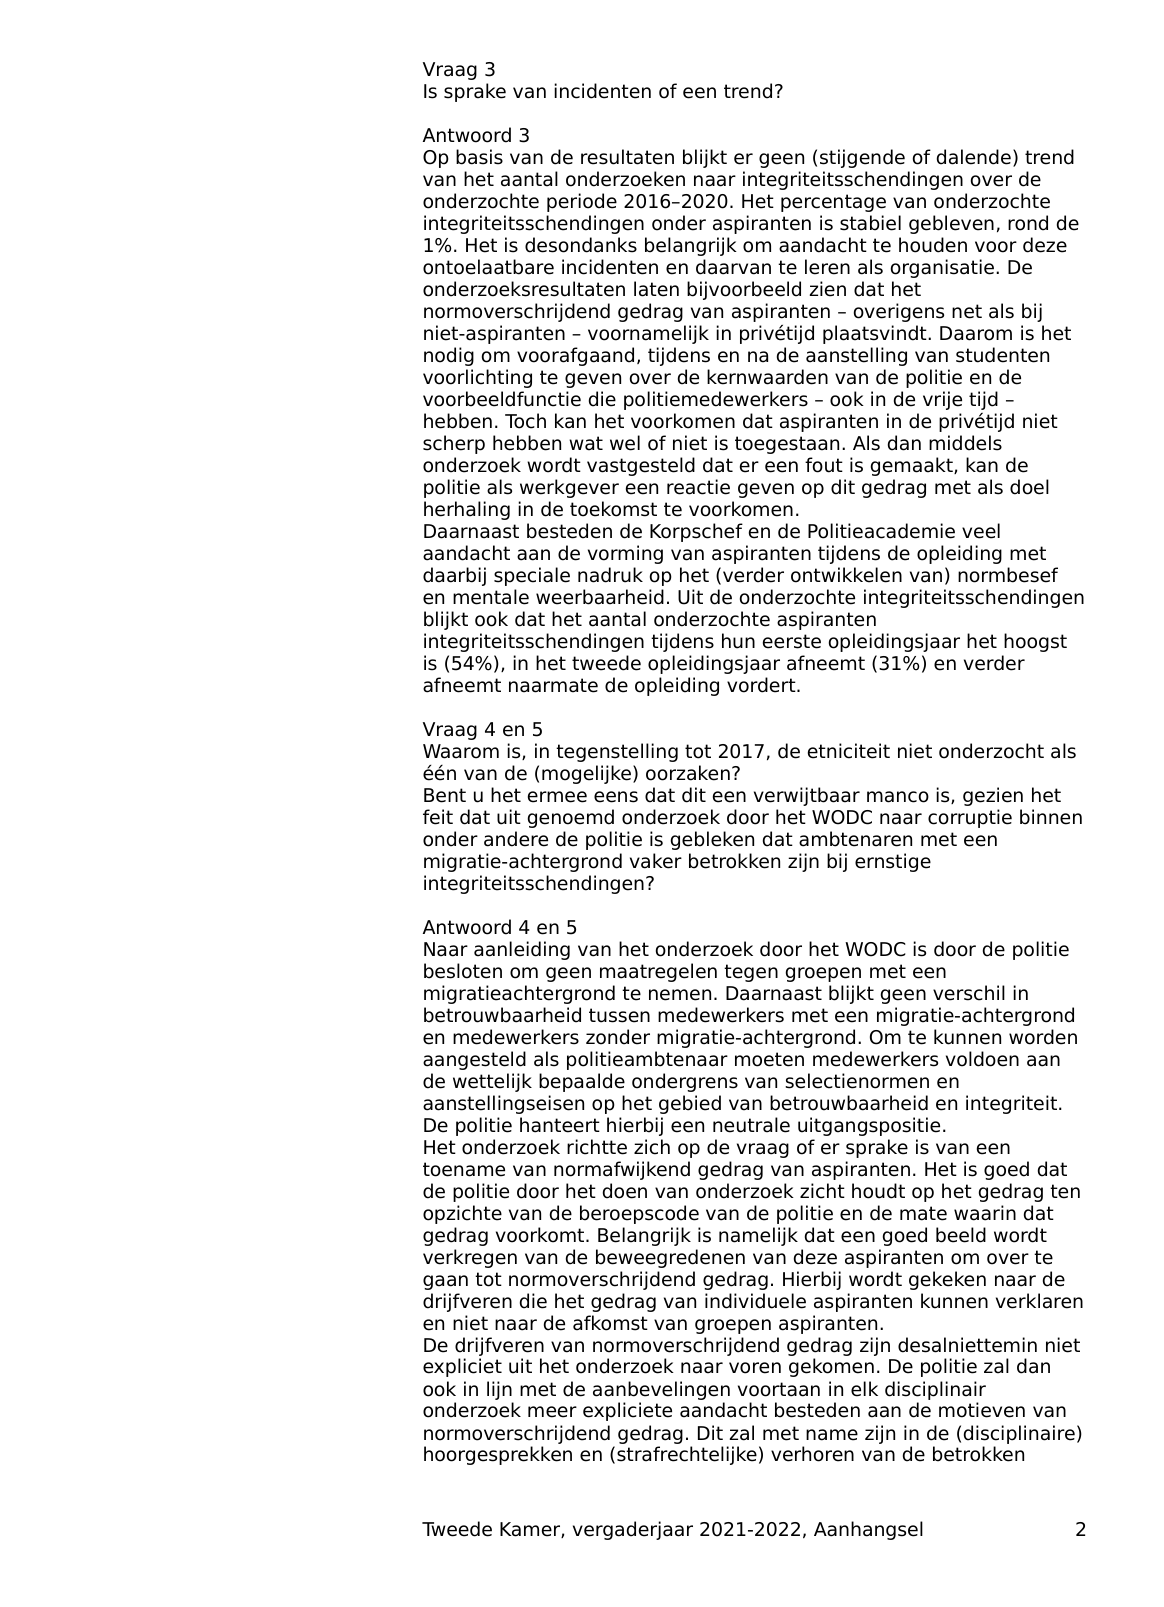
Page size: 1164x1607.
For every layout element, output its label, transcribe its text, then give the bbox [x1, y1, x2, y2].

text Vraag 4 en 5 [422, 719, 1087, 741]
text Op basis van de resultaten blijkt er geen (stijgende of dalende) trend van het aantal onderzoeken naar integriteitsschendingen over de onderzochte periode 2016–2020. Het percentage van onderzochte integriteitsschendingen onder aspiranten is stabiel gebleven, rond de 1%. Het is desondanks belangrijk om aandacht te houden voor deze ontoelaatbare incidenten en daarvan te leren als organisatie. De onderzoeksresultaten laten bijvoorbeeld zien dat het normoverschrijdend gedrag van aspiranten – overigens net als bij niet-aspiranten – voornamelijk in privétijd plaatsvindt. Daarom is het nodig om voorafgaand, tijdens en na de aanstelling van studenten voorlichting te geven over de kernwaarden van de politie en de voorbeeldfunctie die politiemedewerkers – ook in de vrije tijd – hebben. Toch kan het voorkomen dat aspiranten in de privétijd niet scherp hebben wat wel of niet is toegestaan. Als dan middels onderzoek wordt vastgesteld dat er een fout is gemaakt, kan de politie als werkgever een reactie geven op dit gedrag met als doel herhaling in de toekomst te voorkomen. [422, 147, 1087, 521]
text Antwoord 4 en 5 [422, 917, 1087, 939]
text Bent u het ermee eens dat dit een verwijtbaar manco is, gezien het feit dat uit genoemd onderzoek door het WODC naar corruptie binnen onder andere de politie is gebleken dat ambtenaren met een migratie-achtergrond vaker betrokken zijn bij ernstige integriteitsschendingen? [422, 785, 1087, 895]
text Is sprake van incidenten of een trend? [422, 81, 1087, 103]
text Vraag 3 [422, 59, 1087, 81]
text Naar aanleiding van het onderzoek door het WODC is door de politie besloten om geen maatregelen tegen groepen met een migratieachtergrond te nemen. Daarnaast blijkt geen verschil in betrouwbaarheid tussen medewerkers met een migratie-achtergrond en medewerkers zonder migratie-achtergrond. Om te kunnen worden aangesteld als politieambtenaar moeten medewerkers voldoen aan de wettelijk bepaalde ondergrens van selectienormen en aanstellingseisen op het gebied van betrouwbaarheid en integriteit. De politie hanteert hierbij een neutrale uitgangspositie. [422, 939, 1087, 1137]
text Het onderzoek richtte zich op de vraag of er sprake is van een toename van normafwijkend gedrag van aspiranten. Het is goed dat de politie door het doen van onderzoek zicht houdt op het gedrag ten opzichte van de beroepscode van de politie en de mate waarin dat gedrag voorkomt. Belangrijk is namelijk dat een goed beeld wordt verkregen van de beweegredenen van deze aspiranten om over te gaan tot normoverschrijdend gedrag. Hierbij wordt gekeken naar de drijfveren die het gedrag van individuele aspiranten kunnen verklaren en niet naar de afkomst van groepen aspiranten. [422, 1137, 1087, 1334]
text De drijfveren van normoverschrijdend gedrag zijn desalniettemin niet expliciet uit het onderzoek naar voren gekomen. De politie zal dan ook in lijn met de aanbevelingen voortaan in elk disciplinair onderzoek meer expliciete aandacht besteden aan de motieven van normoverschrijdend gedrag. Dit zal met name zijn in de (disciplinaire) hoorgesprekken en (strafrechtelijke) verhoren van de betrokken [422, 1334, 1087, 1466]
text Daarnaast besteden de Korpschef en de Politieacademie veel aandacht aan de vorming van aspiranten tijdens de opleiding met daarbij speciale nadruk op het (verder ontwikkelen van) normbesef en mentale weerbaarheid. Uit de onderzochte integriteitsschendingen blijkt ook dat het aantal onderzochte aspiranten integriteitsschendingen tijdens hun eerste opleidingsjaar het hoogst is (54%), in het tweede opleidingsjaar afneemt (31%) en verder afneemt naarmate de opleiding vordert. [422, 521, 1087, 697]
text Antwoord 3 [422, 125, 1087, 147]
text Waarom is, in tegenstelling tot 2017, de etniciteit niet onderzocht als één van de (mogelijke) oorzaken? [422, 741, 1087, 785]
